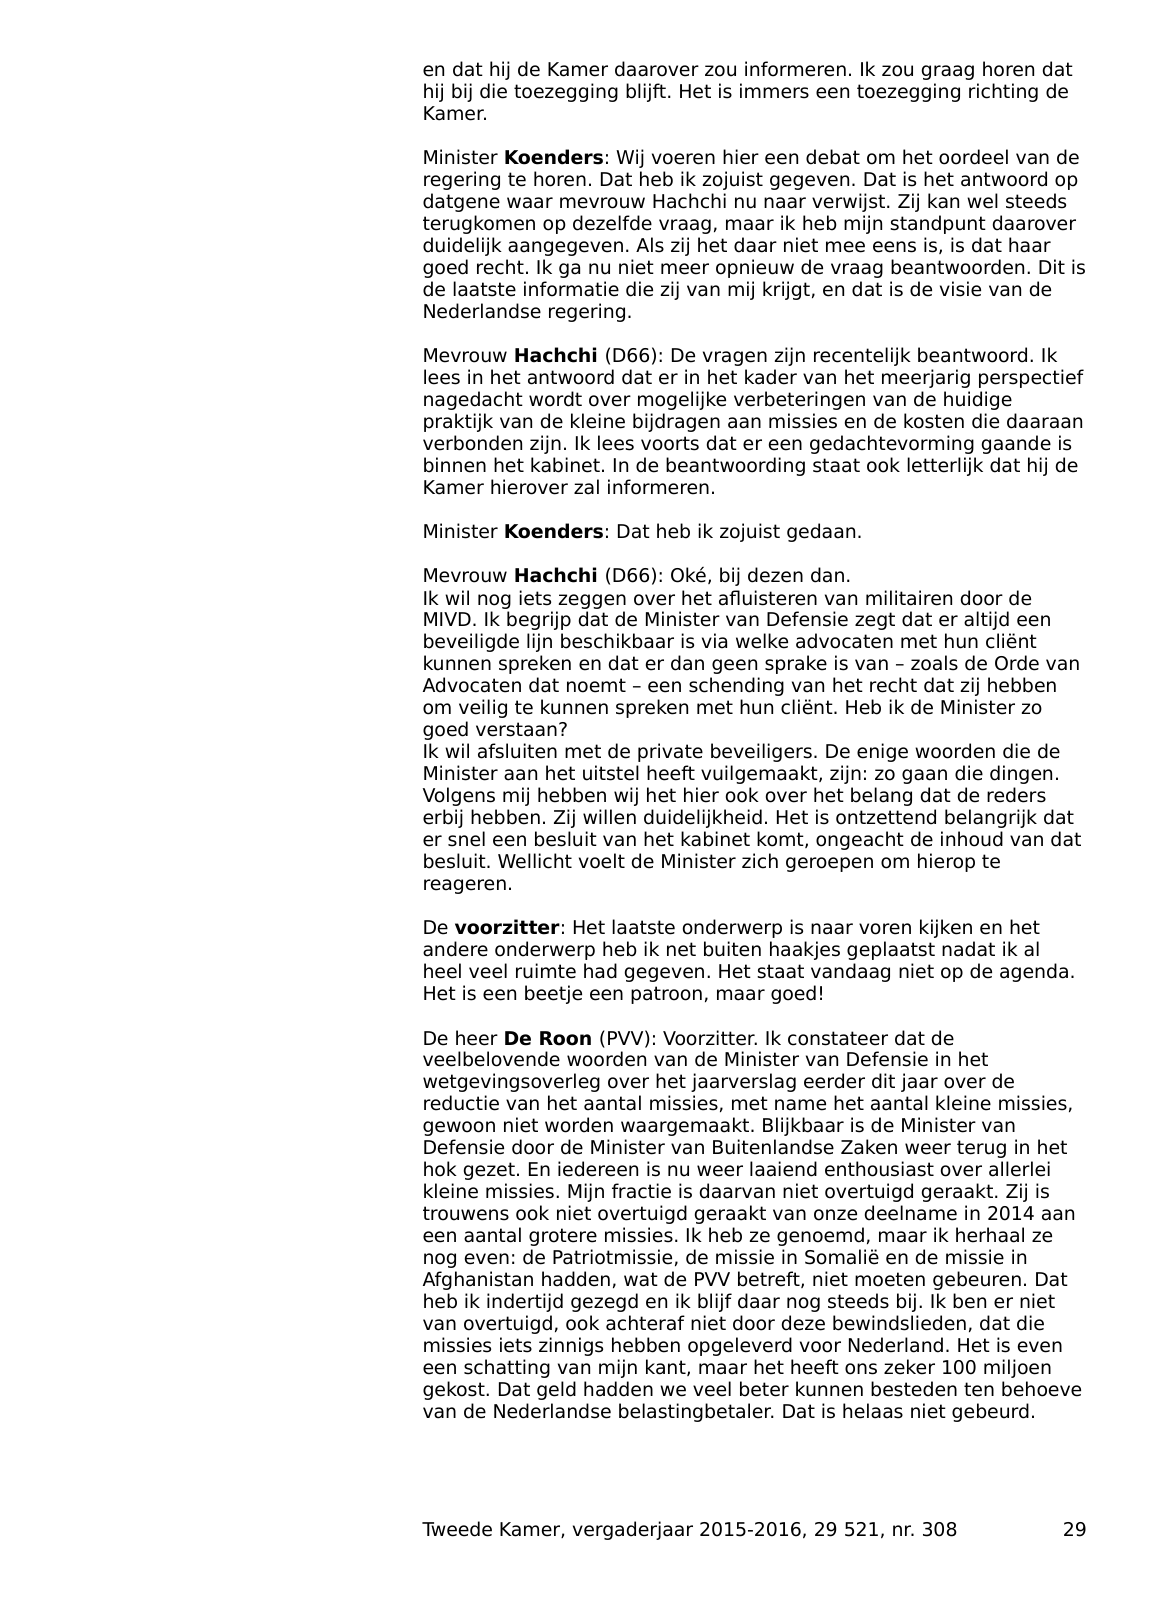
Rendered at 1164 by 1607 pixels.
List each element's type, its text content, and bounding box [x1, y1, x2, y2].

text Ik wil nog iets zeggen over het afluisteren van militairen door de MIVD. Ik begrijp dat de Minister van Defensie zegt dat er altijd een beveiligde lijn beschikbaar is via welke advocaten met hun cliënt kunnen spreken en dat er dan geen sprake is van – zoals de Orde van Advocaten dat noemt – een schending van het recht dat zij hebben om veilig te kunnen spreken met hun cliënt. Heb ik de Minister zo goed verstaan? [422, 587, 1087, 741]
text Minister Koenders: Dat heb ik zojuist gedaan. [422, 521, 1087, 543]
text Ik wil afsluiten met de private beveiligers. De enige woorden die de Minister aan het uitstel heeft vuilgemaakt, zijn: zo gaan die dingen. Volgens mij hebben wij het hier ook over het belang dat de reders erbij hebben. Zij willen duidelijkheid. Het is ontzettend belangrijk dat er snel een besluit van het kabinet komt, ongeacht de inhoud van dat besluit. Wellicht voelt de Minister zich geroepen om hierop te reageren. [422, 741, 1087, 895]
text Mevrouw Hachchi (D66): De vragen zijn recentelijk beantwoord. Ik lees in het antwoord dat er in het kader van het meerjarig perspectief nagedacht wordt over mogelijke verbeteringen van de huidige praktijk van de kleine bijdragen aan missies en de kosten die daaraan verbonden zijn. Ik lees voorts dat er een gedachtevorming gaande is binnen het kabinet. In de beantwoording staat ook letterlijk dat hij de Kamer hierover zal informeren. [422, 345, 1087, 499]
text Minister Koenders: Wij voeren hier een debat om het oordeel van de regering te horen. Dat heb ik zojuist gegeven. Dat is het antwoord op datgene waar mevrouw Hachchi nu naar verwijst. Zij kan wel steeds terugkomen op dezelfde vraag, maar ik heb mijn standpunt daarover duidelijk aangegeven. Als zij het daar niet mee eens is, is dat haar goed recht. Ik ga nu niet meer opnieuw de vraag beantwoorden. Dit is de laatste informatie die zij van mij krijgt, en dat is de visie van de Nederlandse regering. [422, 147, 1087, 323]
text Mevrouw Hachchi (D66): Oké, bij dezen dan. [422, 565, 1087, 587]
text De voorzitter: Het laatste onderwerp is naar voren kijken en het andere onderwerp heb ik net buiten haakjes geplaatst nadat ik al heel veel ruimte had gegeven. Het staat vandaag niet op de agenda. Het is een beetje een patroon, maar goed! [422, 917, 1087, 1005]
text De heer De Roon (PVV): Voorzitter. Ik constateer dat de veelbelovende woorden van de Minister van Defensie in het wetgevingsoverleg over het jaarverslag eerder dit jaar over de reductie van het aantal missies, met name het aantal kleine missies, gewoon niet worden waargemaakt. Blijkbaar is de Minister van Defensie door de Minister van Buitenlandse Zaken weer terug in het hok gezet. En iedereen is nu weer laaiend enthousiast over allerlei kleine missies. Mijn fractie is daarvan niet overtuigd geraakt. Zij is trouwens ook niet overtuigd geraakt van onze deelname in 2014 aan een aantal grotere missies. Ik heb ze genoemd, maar ik herhaal ze nog even: de Patriotmissie, de missie in Somalië en de missie in Afghanistan hadden, wat de PVV betreft, niet moeten gebeuren. Dat heb ik indertijd gezegd en ik blijf daar nog steeds bij. Ik ben er niet van overtuigd, ook achteraf niet door deze bewindslieden, dat die missies iets zinnigs hebben opgeleverd voor Nederland. Het is even een schatting van mijn kant, maar het heeft ons zeker 100 miljoen gekost. Dat geld hadden we veel beter kunnen besteden ten behoeve van de Nederlandse belastingbetaler. Dat is helaas niet gebeurd. [422, 1027, 1087, 1423]
text en dat hij de Kamer daarover zou informeren. Ik zou graag horen dat hij bij die toezegging blijft. Het is immers een toezegging richting de Kamer. [422, 59, 1087, 125]
